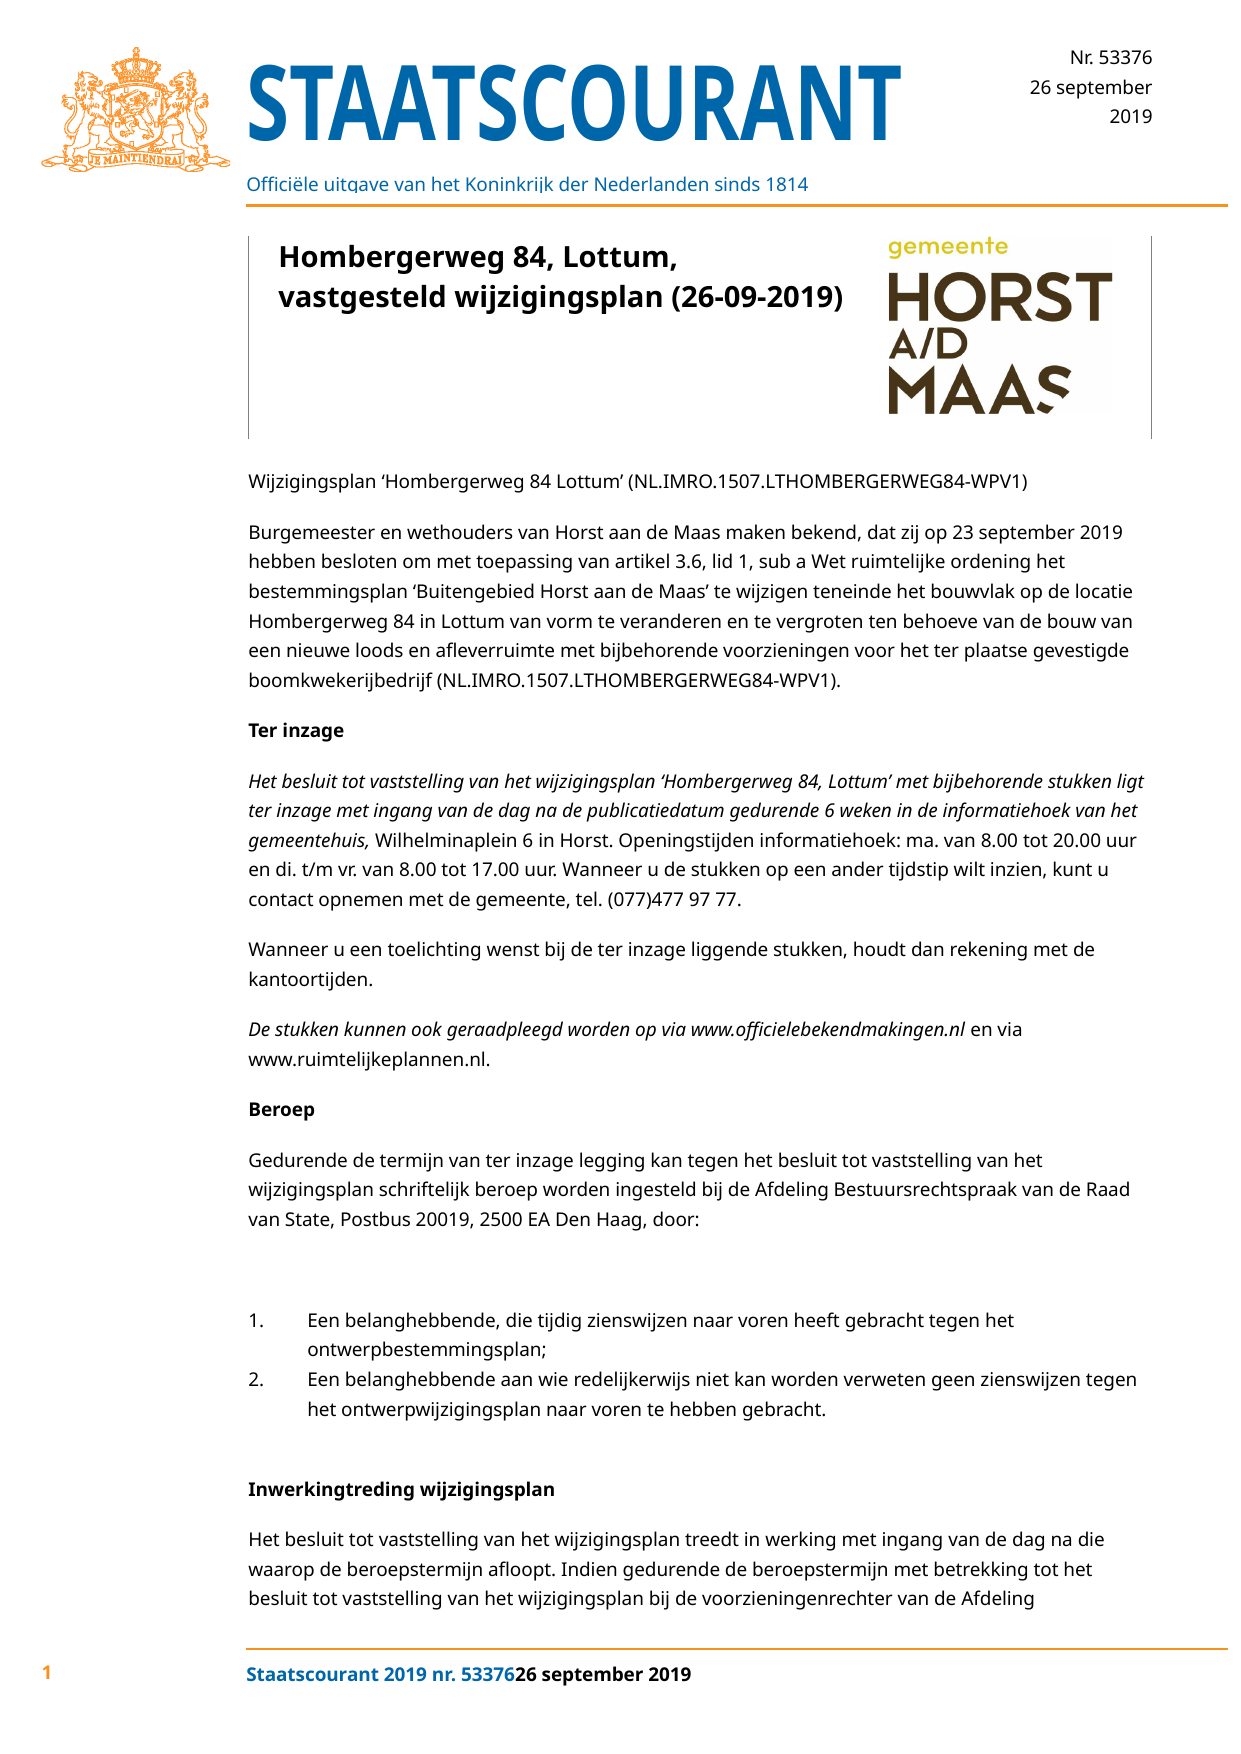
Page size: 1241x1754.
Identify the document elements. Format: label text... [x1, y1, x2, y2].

text Het besluit tot vaststelling van het wijzigingsplan ‘Hombergerweg 84, Lottum’ met bijbehorende stukken ligt ter inzage met ingang van de dag na de publicatiedatum gedurende 6 weken in de informatiehoek van het gemeentehuis, Wilhelminaplein 6 in Horst. Openingstijden informatiehoek: ma. van 8.00 tot 20.00 uur en di. t/m vr. van 8.00 tot 17.00 uur. Wanneer u de stukken op een ander tijdstip wilt inzien, kunt u contact opnemen met de gemeente, tel. (077)477 97 77. [248, 768, 1152, 912]
text Burgemeester en wethouders van Horst aan de Maas maken bekend, dat zij op 23 september 2019 hebben besloten om met toepassing van artikel 3.6, lid 1, sub a Wet ruimtelijke ordening het bestemmingsplan ‘Buitengebied Horst aan de Maas’ te wijzigen teneinde het bouwvlak op de locatie Hombergerweg 84 in Lottum van vorm te veranderen en te vergroten ten behoeve van de bouw van een nieuwe loods en afleverruimte met bijbehorende voorzieningen voor het ter plaatse gevestigde boomkwekerijbedrijf (NL.IMRO.1507.LTHOMBERGERWEG84-WPV1). [248, 519, 1152, 693]
picture [41, 47, 231, 172]
text Beroep [248, 1097, 1152, 1122]
text Ter inzage [248, 717, 1152, 743]
table_header Hombergerweg 84, Lottum, vastgesteld wijzigingsplan (26-09-2019) [249, 236, 850, 439]
list Een belanghebbende, die tijdig zienswijzen naar voren heeft gebracht tegen het ontwerpbestemmingsplan; [248, 1307, 1152, 1362]
text Gedurende de termijn van ter inzage legging kan tegen het besluit tot vaststelling van het wijzigingsplan schriftelijk beroep worden ingesteld bij de Afdeling Bestuursrechtspraak van de Raad van State, Postbus 20019, 2500 EA Den Haag, door: [248, 1147, 1152, 1232]
text Wanneer u een toelichting wenst bij de ter inzage liggende stukken, houdt dan rekening met de kantoortijden. [248, 937, 1152, 992]
table_header [1113, 236, 1151, 413]
picture [888, 236, 1113, 414]
text De stukken kunnen ook geraadpleegd worden op via www.officielebekendmakingen.nl en via www.ruimtelijkeplannen.nl. [248, 1017, 1152, 1072]
list Een belanghebbende aan wie redelijkerwijs niet kan worden verweten geen zienswijzen tegen het ontwerpwijzigingsplan naar voren te hebben gebracht. [248, 1366, 1152, 1421]
text Inwerkingtreding wijzigingsplan [248, 1476, 1152, 1501]
text Het besluit tot vaststelling van het wijzigingsplan treedt in werking met ingang van de dag na die waarop de beroepstermijn afloopt. Indien gedurende de beroepstermijn met betrekking tot het besluit tot vaststelling van het wijzigingsplan bij de voorzieningenrechter van de Afdeling [248, 1526, 1152, 1611]
text Wijzigingsplan ‘Hombergerweg 84 Lottum’ (NL.IMRO.1507.LTHOMBERGERWEG84-WPV1) [248, 469, 1152, 494]
table_header [850, 414, 1151, 439]
table_header [850, 236, 888, 413]
